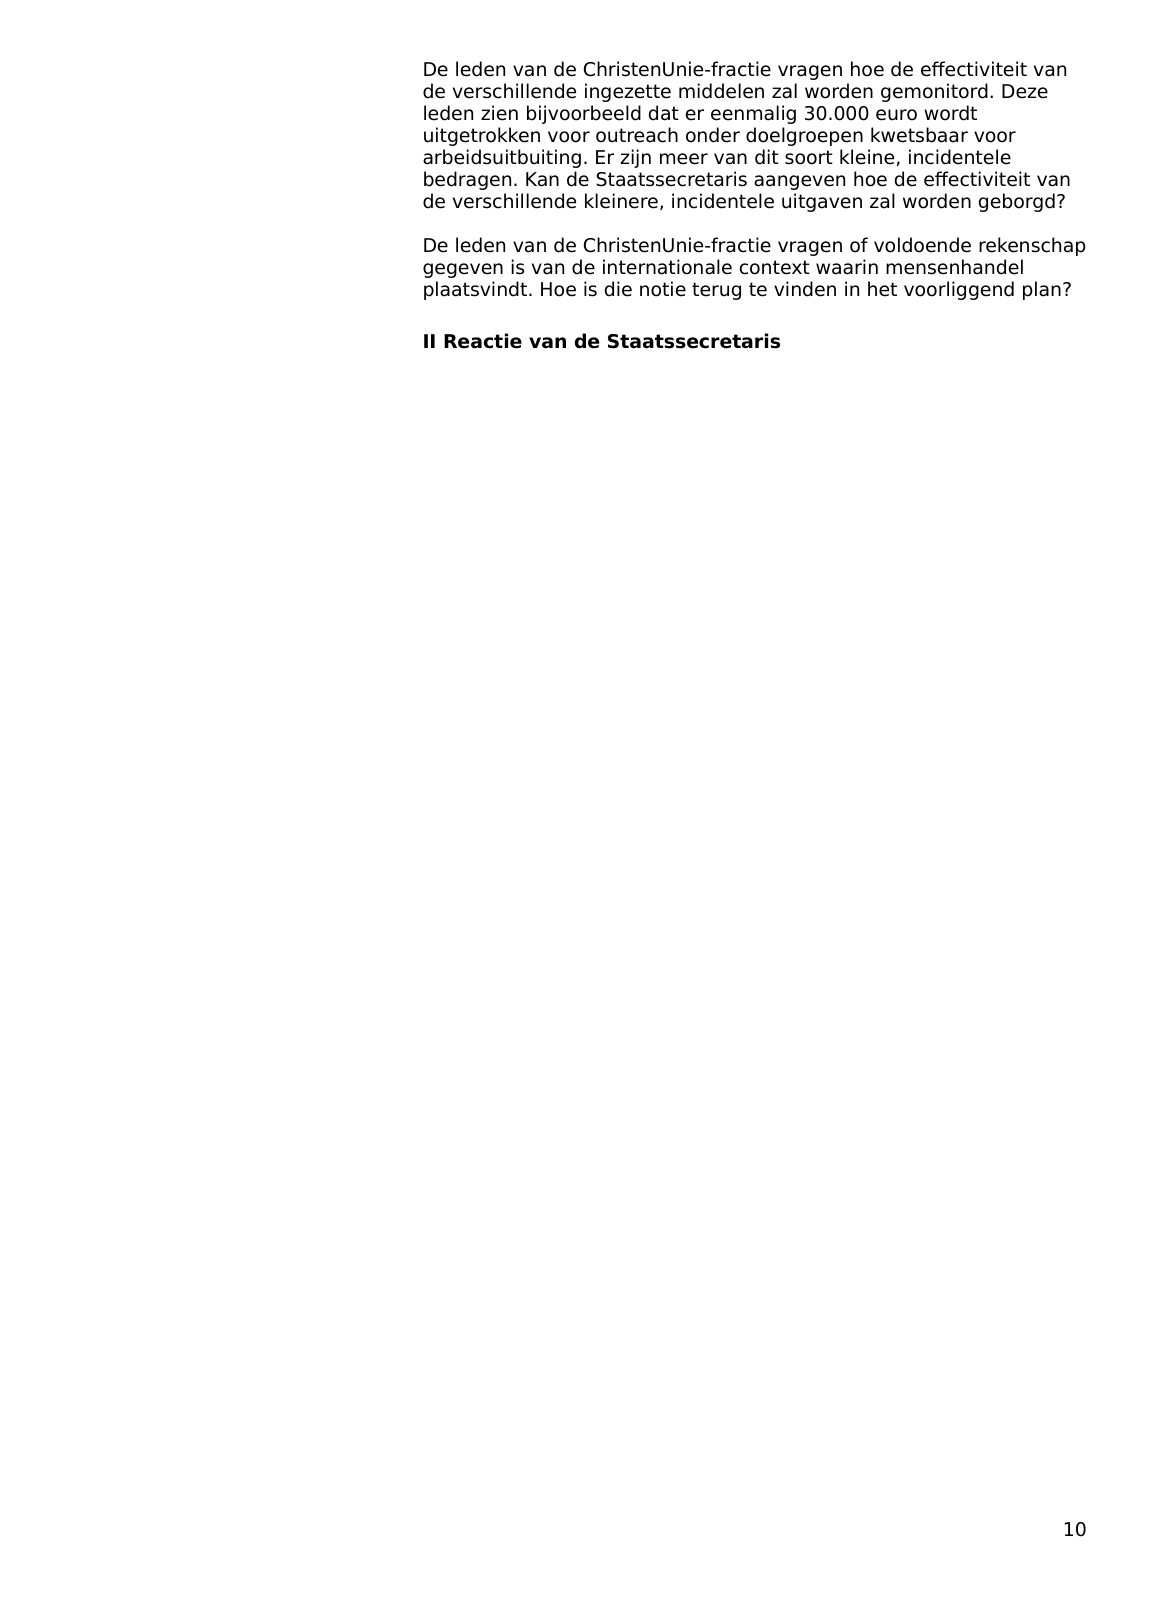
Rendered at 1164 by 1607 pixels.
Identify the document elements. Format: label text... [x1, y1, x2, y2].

text De leden van de ChristenUnie-fractie vragen of voldoende rekenschap gegeven is van de internationale context waarin mensenhandel plaatsvindt. Hoe is die notie terug te vinden in het voorliggend plan? [422, 235, 1087, 301]
text De leden van de ChristenUnie-fractie vragen hoe de effectiviteit van de verschillende ingezette middelen zal worden gemonitord. Deze leden zien bijvoorbeeld dat er eenmalig 30.000 euro wordt uitgetrokken voor outreach onder doelgroepen kwetsbaar voor arbeidsuitbuiting. Er zijn meer van dit soort kleine, incidentele bedragen. Kan de Staatssecretaris aangeven hoe de effectiviteit van de verschillende kleinere, incidentele uitgaven zal worden geborgd? [422, 59, 1087, 213]
subtitle II Reactie van de Staatssecretaris [422, 331, 1087, 353]
